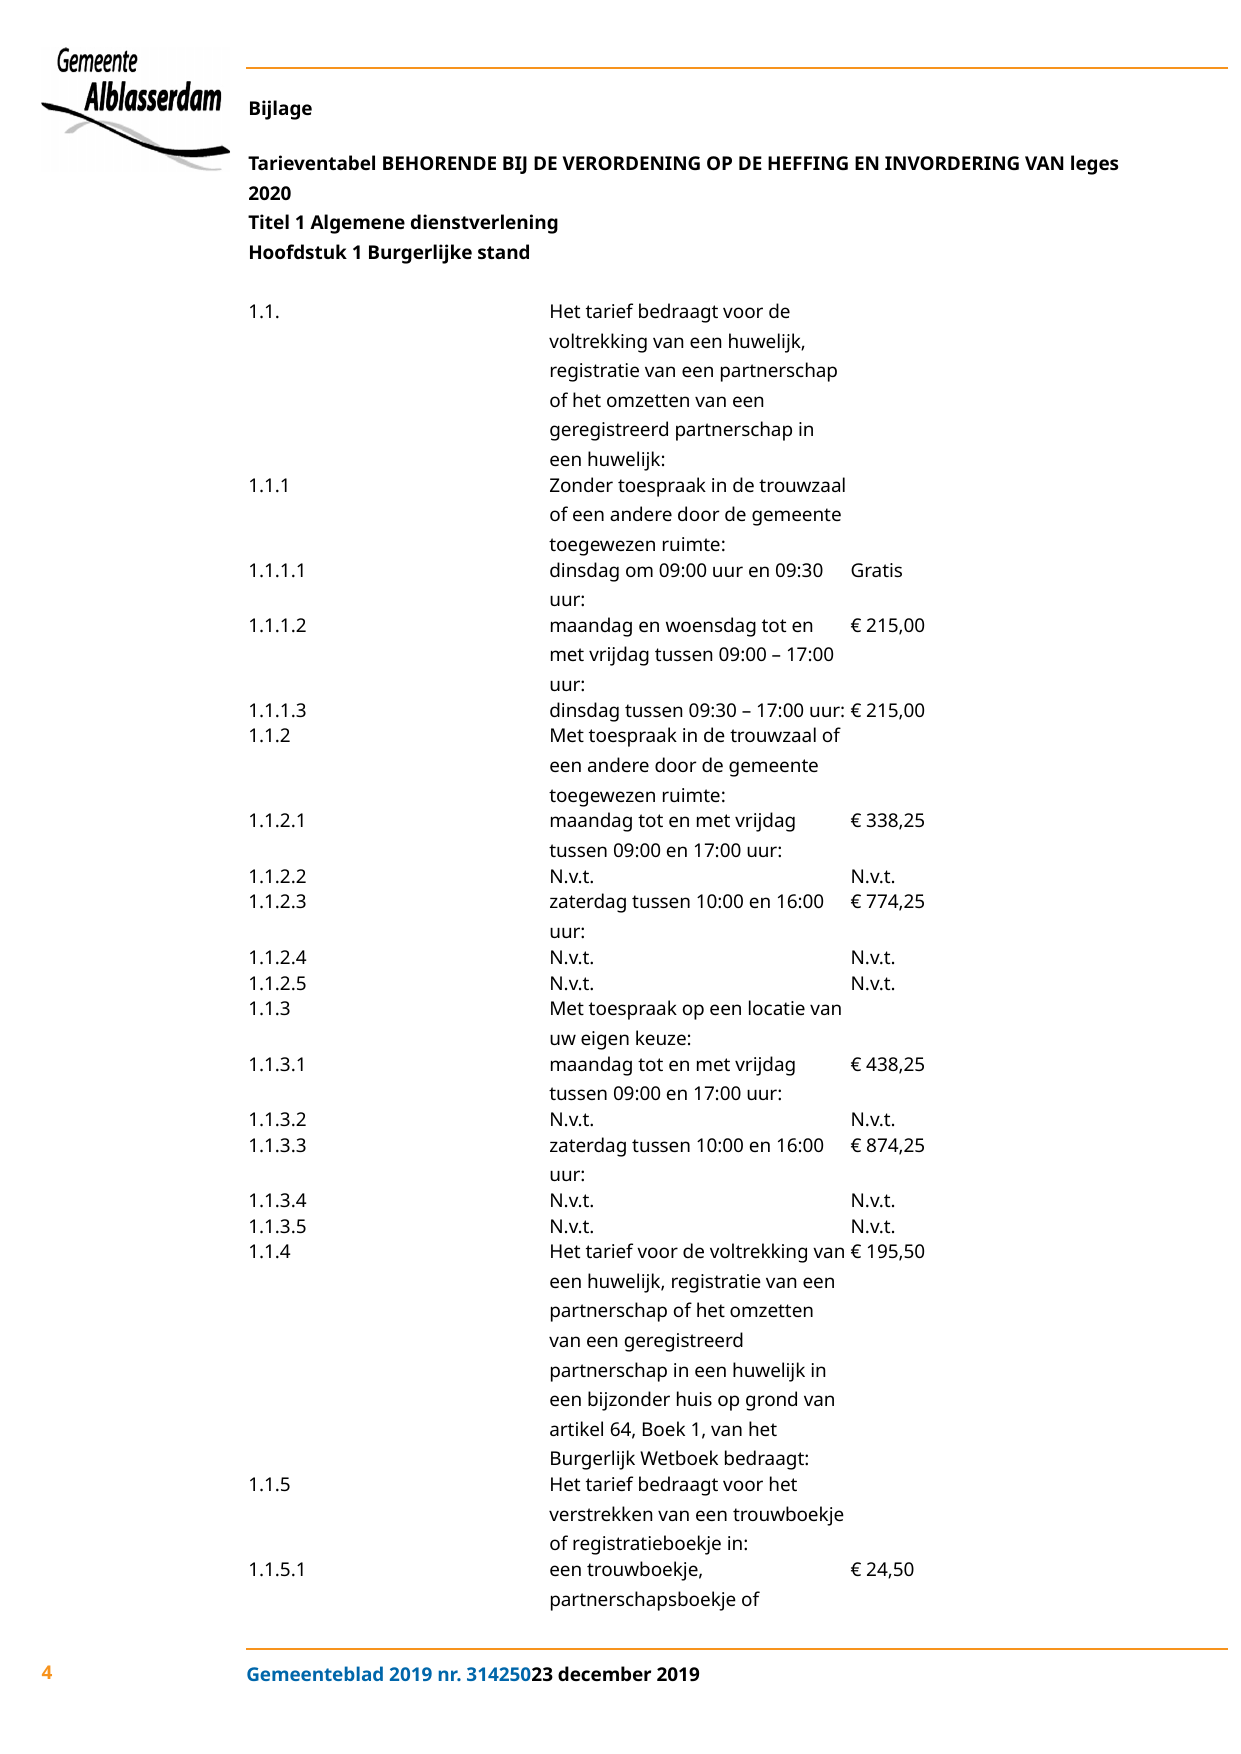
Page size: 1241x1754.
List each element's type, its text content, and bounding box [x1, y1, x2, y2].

table_cell N.v.t. [549, 1213, 850, 1238]
table_cell 1.1.3.1 [248, 1051, 549, 1106]
table_cell N.v.t. [850, 863, 1152, 889]
table_cell [850, 472, 1152, 557]
table_cell € 215,00 [850, 697, 1152, 723]
table_cell 1.1.3.2 [248, 1106, 549, 1132]
table_cell 1.1.4 [248, 1239, 549, 1471]
table_cell zaterdag tussen 10:00 en 16:00 uur: [549, 889, 850, 944]
table_cell 1.1.1 [248, 472, 549, 557]
table_cell Gratis [850, 557, 1152, 612]
table_cell dinsdag tussen 09:30 – 17:00 uur: [549, 697, 850, 723]
table_cell € 215,00 [850, 612, 1152, 697]
table_cell N.v.t. [850, 1106, 1152, 1132]
table_cell 1.1.2 [248, 723, 549, 808]
table_cell € 195,50 [850, 1239, 1152, 1471]
table_cell 1.1.1.3 [248, 697, 549, 723]
table_cell 1.1.1.2 [248, 612, 549, 697]
table_cell 1.1.3.5 [248, 1213, 549, 1238]
table_cell maandag tot en met vrijdag tussen 09:00 en 17:00 uur: [549, 1051, 850, 1106]
text Hoofdstuk 1 Burgerlijke stand [248, 239, 1152, 265]
table_cell 1.1.2.5 [248, 970, 549, 995]
table_cell Het tarief voor de voltrekking van een huwelijk, registratie van een partnerschap of het omzetten van een geregistreerd partnerschap in een huwelijk in een bijzonder huis op grond van artikel 64, Boek 1, van het Burgerlijk Wetboek bedraagt: [549, 1239, 850, 1471]
table_cell € 338,25 [850, 808, 1152, 863]
table_header Het tarief bedraagt voor de voltrekking van een huwelijk, registratie van een partnerschap of het omzetten van een geregistreerd partnerschap in een huwelijk: [549, 298, 850, 472]
table_cell [850, 995, 1152, 1051]
table_cell € 774,25 [850, 889, 1152, 944]
table_cell € 874,25 [850, 1132, 1152, 1187]
picture [41, 47, 231, 172]
text Bijlage [248, 95, 1152, 121]
table_cell 1.1.1.1 [248, 557, 549, 612]
table_cell 1.1.2.4 [248, 944, 549, 970]
table_cell € 438,25 [850, 1051, 1152, 1106]
table_header 1.1. [248, 298, 549, 472]
table_cell maandag tot en met vrijdag tussen 09:00 en 17:00 uur: [549, 808, 850, 863]
table_cell Zonder toespraak in de trouwzaal of een andere door de gemeente toegewezen ruimte: [549, 472, 850, 557]
table_cell N.v.t. [549, 1106, 850, 1132]
table_cell dinsdag om 09:00 uur en 09:30 uur: [549, 557, 850, 612]
table_cell N.v.t. [549, 970, 850, 995]
table_cell N.v.t. [549, 863, 850, 889]
table_cell 1.1.5.1 [248, 1556, 549, 1612]
table_cell N.v.t. [549, 944, 850, 970]
table_cell N.v.t. [850, 970, 1152, 995]
table_cell [850, 1471, 1152, 1556]
table_cell [850, 723, 1152, 808]
table_cell zaterdag tussen 10:00 en 16:00 uur: [549, 1132, 850, 1187]
table_cell Met toespraak op een locatie van uw eigen keuze: [549, 995, 850, 1051]
text Titel 1 Algemene dienstverlening [248, 209, 1152, 235]
table_cell 1.1.2.1 [248, 808, 549, 863]
table_cell 1.1.2.2 [248, 863, 549, 889]
table_cell N.v.t. [850, 944, 1152, 970]
table_cell N.v.t. [549, 1187, 850, 1213]
table_cell 1.1.5 [248, 1471, 549, 1556]
table_cell € 24,50 [850, 1556, 1152, 1612]
table_cell Het tarief bedraagt voor het verstrekken van een trouwboekje of registratieboekje in: [549, 1471, 850, 1556]
text Tarieventabel BEHORENDE BIJ DE VERORDENING OP DE HEFFING EN INVORDERING VAN leges 2020 [248, 150, 1152, 206]
table_cell 1.1.3.4 [248, 1187, 549, 1213]
table_cell N.v.t. [850, 1213, 1152, 1238]
table_cell een trouwboekje, partnerschapsboekje of [549, 1556, 850, 1612]
table_cell 1.1.2.3 [248, 889, 549, 944]
table_cell 1.1.3 [248, 995, 549, 1051]
table_cell Met toespraak in de trouwzaal of een andere door de gemeente toegewezen ruimte: [549, 723, 850, 808]
table_header [850, 298, 1152, 472]
table_cell N.v.t. [850, 1187, 1152, 1213]
table_cell maandag en woensdag tot en met vrijdag tussen 09:00 – 17:00 uur: [549, 612, 850, 697]
table_cell 1.1.3.3 [248, 1132, 549, 1187]
